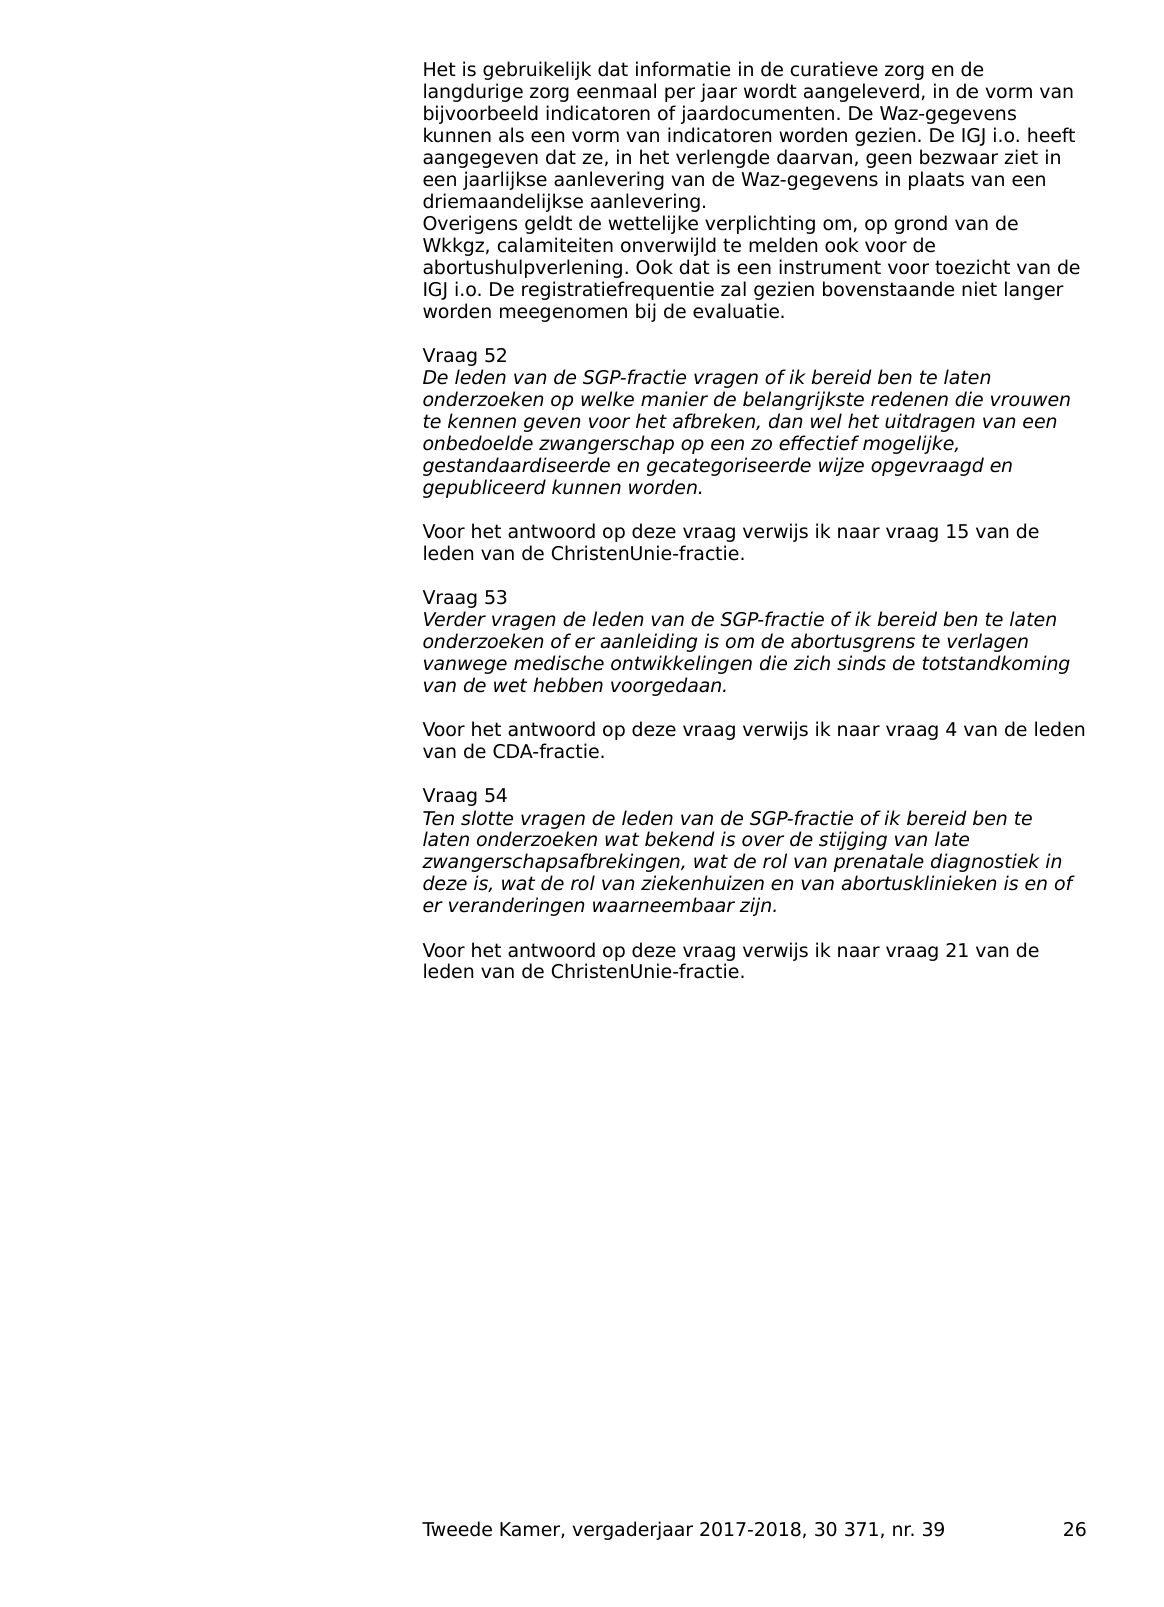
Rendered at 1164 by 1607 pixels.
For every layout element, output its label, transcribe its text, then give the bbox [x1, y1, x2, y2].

text Voor het antwoord op deze vraag verwijs ik naar vraag 4 van de leden van de CDA-fractie. [422, 719, 1087, 763]
text Overigens geldt de wettelijke verplichting om, op grond van de Wkkgz, calamiteiten onverwijld te melden ook voor de abortushulpverlening. Ook dat is een instrument voor toezicht van de IGJ i.o. De registratiefrequentie zal gezien bovenstaande niet langer worden meegenomen bij de evaluatie. [422, 213, 1087, 323]
text De leden van de SGP-fractie vragen of ik bereid ben te laten onderzoeken op welke manier de belangrijkste redenen die vrouwen te kennen geven voor het afbreken, dan wel het uitdragen van een onbedoelde zwangerschap op een zo effectief mogelijke, gestandaardiseerde en gecategoriseerde wijze opgevraagd en gepubliceerd kunnen worden. [422, 367, 1087, 499]
text Vraag 54 [422, 785, 1087, 807]
text Het is gebruikelijk dat informatie in de curatieve zorg en de langdurige zorg eenmaal per jaar wordt aangeleverd, in de vorm van bijvoorbeeld indicatoren of jaardocumenten. De Waz-gegevens kunnen als een vorm van indicatoren worden gezien. De IGJ i.o. heeft aangegeven dat ze, in het verlengde daarvan, geen bezwaar ziet in een jaarlijkse aanlevering van de Waz-gegevens in plaats van een driemaandelijkse aanlevering. [422, 59, 1087, 213]
text Verder vragen de leden van de SGP-fractie of ik bereid ben te laten onderzoeken of er aanleiding is om de abortusgrens te verlagen vanwege medische ontwikkelingen die zich sinds de totstandkoming van de wet hebben voorgedaan. [422, 609, 1087, 697]
text Vraag 53 [422, 587, 1087, 609]
text Voor het antwoord op deze vraag verwijs ik naar vraag 15 van de leden van de ChristenUnie-fractie. [422, 521, 1087, 565]
text Voor het antwoord op deze vraag verwijs ik naar vraag 21 van de leden van de ChristenUnie-fractie. [422, 939, 1087, 983]
text Ten slotte vragen de leden van de SGP-fractie of ik bereid ben te laten onderzoeken wat bekend is over de stijging van late zwangerschapsafbrekingen, wat de rol van prenatale diagnostiek in deze is, wat de rol van ziekenhuizen en van abortusklinieken is en of er veranderingen waarneembaar zijn. [422, 807, 1087, 917]
text Vraag 52 [422, 345, 1087, 367]
